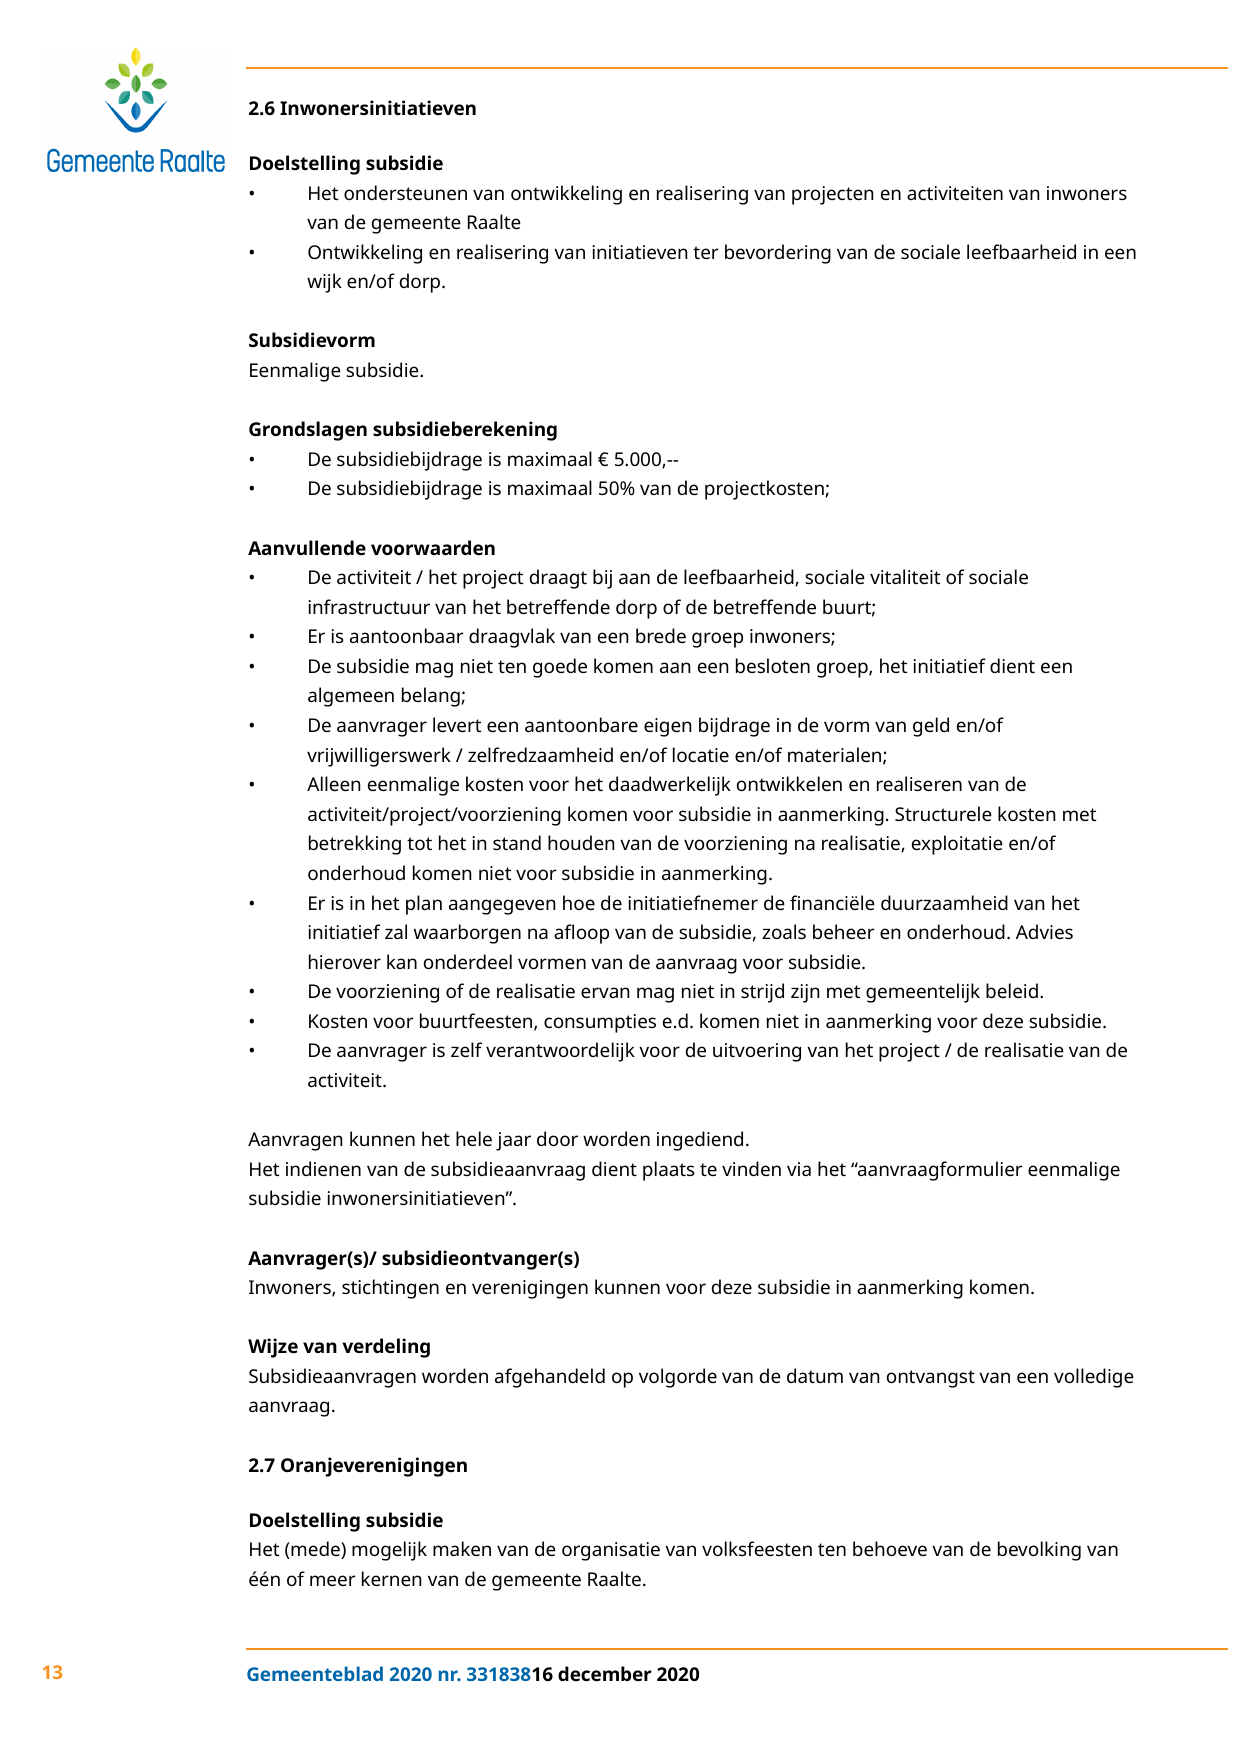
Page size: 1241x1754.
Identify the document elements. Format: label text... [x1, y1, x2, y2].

list De subsidie mag niet ten goede komen aan een besloten groep, het initiatief dient een algemeen belang; [248, 653, 1152, 708]
text 2.6 Inwonersinitiatieven [248, 95, 1152, 121]
text Wijze van verdeling [248, 1333, 1152, 1359]
text Aanvullende voorwaarden [248, 535, 1152, 560]
text 2.7 Oranjeverenigingen [248, 1452, 1152, 1477]
text Aanvrager(s)/ subsidieontvanger(s) [248, 1245, 1152, 1270]
text Inwoners, stichtingen en verenigingen kunnen voor deze subsidie in aanmerking komen. [248, 1274, 1152, 1300]
list De subsidiebijdrage is maximaal € 5.000,-- [248, 446, 1152, 472]
list Er is in het plan aangegeven hoe de initiatiefnemer de financiële duurzaamheid van het initiatief zal waarborgen na afloop van de subsidie, zoals beheer en onderhoud. Advies hierover kan onderdeel vormen van de aanvraag voor subsidie. [248, 890, 1152, 974]
list Alleen eenmalige kosten voor het daadwerkelijk ontwikkelen en realiseren van de activiteit/project/voorziening komen voor subsidie in aanmerking. Structurele kosten met betrekking tot het in stand houden van de voorziening na realisatie, exploitatie en/of onderhoud komen niet voor subsidie in aanmerking. [248, 771, 1152, 886]
text Aanvragen kunnen het hele jaar door worden ingediend. [248, 1126, 1152, 1152]
list De aanvrager is zelf verantwoordelijk voor de uitvoering van het project / de realisatie van de activiteit. [248, 1038, 1152, 1093]
text Grondslagen subsidieberekening [248, 416, 1152, 442]
picture [41, 47, 231, 172]
text Doelstelling subsidie [248, 150, 1152, 176]
text Eenmalige subsidie. [248, 357, 1152, 383]
list Het ondersteunen van ontwikkeling en realisering van projecten en activiteiten van inwoners van de gemeente Raalte [248, 180, 1152, 235]
list De voorziening of de realisatie ervan mag niet in strijd zijn met gemeentelijk beleid. [248, 978, 1152, 1004]
list De subsidiebijdrage is maximaal 50% van de projectkosten; [248, 476, 1152, 501]
text Subsidievorm [248, 328, 1152, 353]
text Doelstelling subsidie [248, 1507, 1152, 1533]
text Het indienen van de subsidieaanvraag dient plaats te vinden via het “aanvraagformulier eenmalige subsidie inwonersinitiatieven”. [248, 1156, 1152, 1211]
list De aanvrager levert een aantoonbare eigen bijdrage in de vorm van geld en/of vrijwilligerswerk / zelfredzaamheid en/of locatie en/of materialen; [248, 712, 1152, 767]
list Er is aantoonbaar draagvlak van een brede groep inwoners; [248, 623, 1152, 649]
text Subsidieaanvragen worden afgehandeld op volgorde van de datum van ontvangst van een volledige aanvraag. [248, 1363, 1152, 1418]
list Kosten voor buurtfeesten, consumpties e.d. komen niet in aanmerking voor deze subsidie. [248, 1008, 1152, 1034]
text Het (mede) mogelijk maken van de organisatie van volksfeesten ten behoeve van de bevolking van één of meer kernen van de gemeente Raalte. [248, 1537, 1152, 1592]
list Ontwikkeling en realisering van initiatieven ter bevordering van de sociale leefbaarheid in een wijk en/of dorp. [248, 239, 1152, 294]
list De activiteit / het project draagt bij aan de leefbaarheid, sociale vitaliteit of sociale infrastructuur van het betreffende dorp of de betreffende buurt; [248, 564, 1152, 619]
